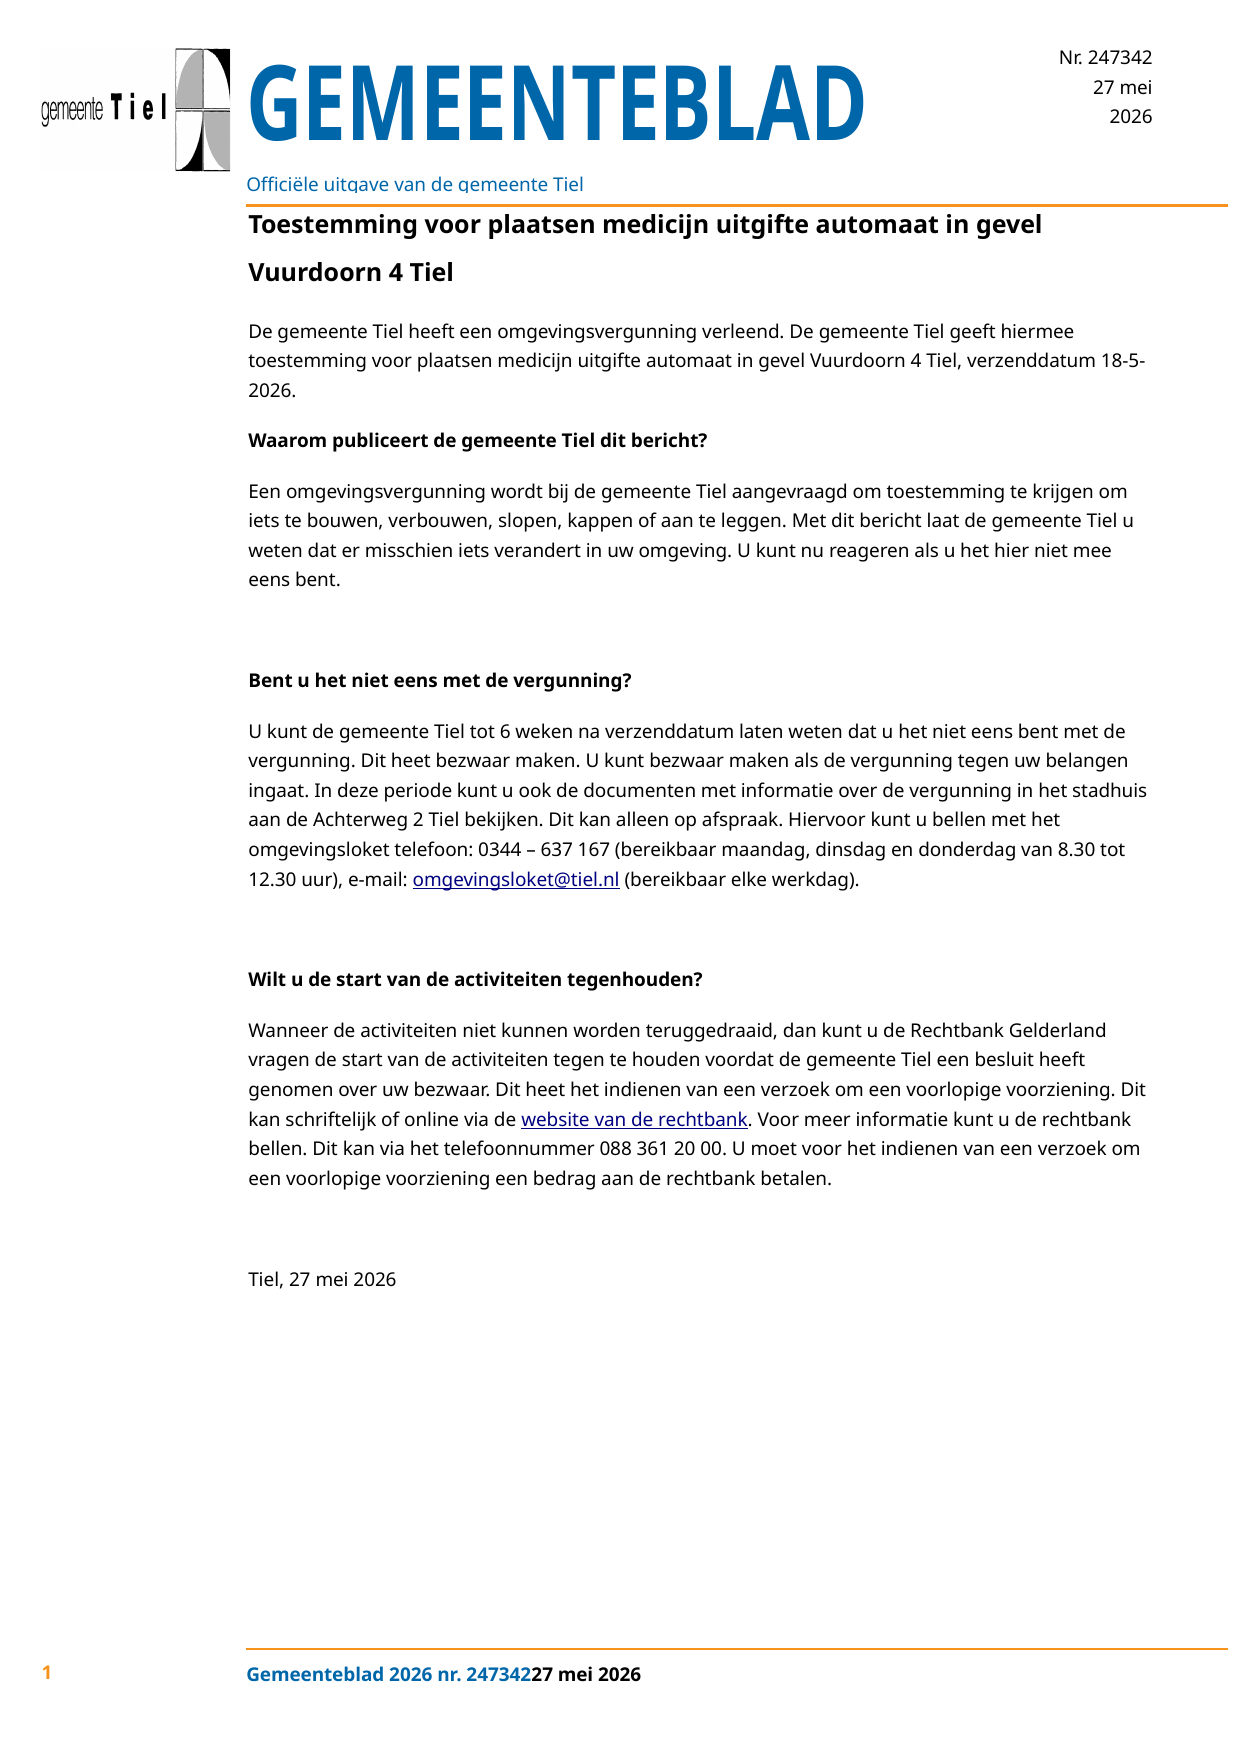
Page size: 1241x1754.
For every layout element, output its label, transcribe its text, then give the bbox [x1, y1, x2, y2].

text Toestemming voor plaatsen medicijn uitgifte automaat in gevel Vuurdoorn 4 Tiel [248, 207, 1152, 288]
text Bent u het niet eens met de vergunning? [248, 667, 1152, 693]
text De gemeente Tiel heeft een omgevingsvergunning verleend. De gemeente Tiel geeft hiermee toestemming voor plaatsen medicijn uitgifte automaat in gevel Vuurdoorn 4 Tiel, verzenddatum 18-5-2026. [248, 318, 1152, 403]
text Wilt u de start van de activiteiten tegenhouden? [248, 967, 1152, 992]
text U kunt de gemeente Tiel tot 6 weken na verzenddatum laten weten dat u het niet eens bent met de vergunning. Dit heet bezwaar maken. U kunt bezwaar maken als de vergunning tegen uw belangen ingaat. In deze periode kunt u ook de documenten met informatie over de vergunning in het stadhuis aan de Achterweg 2 Tiel bekijken. Dit kan alleen op afspraak. Hiervoor kunt u bellen met het omgevingsloket telefoon: 0344 – 637 167 (bereikbaar maandag, dinsdag en donderdag van 8.30 tot 12.30 uur), e-mail: omgevingsloket@tiel.nl (bereikbaar elke werkdag). [248, 718, 1152, 892]
text Tiel, 27 mei 2026 [248, 1266, 1152, 1292]
picture [41, 47, 231, 172]
text Een omgevingsvergunning wordt bij de gemeente Tiel aangevraagd om toestemming te krijgen om iets te bouwen, verbouwen, slopen, kappen of aan te leggen. Met dit bericht laat de gemeente Tiel u weten dat er misschien iets verandert in uw omgeving. U kunt nu reageren als u het hier niet mee eens bent. [248, 478, 1152, 592]
text Wanneer de activiteiten niet kunnen worden teruggedraaid, dan kunt u de Rechtbank Gelderland vragen de start van de activiteiten tegen te houden voordat de gemeente Tiel een besluit heeft genomen over uw bezwaar. Dit heet het indienen van een verzoek om een voorlopige voorziening. Dit kan schriftelijk of online via de website van de rechtbank. Voor meer informatie kunt u de rechtbank bellen. Dit kan via het telefoonnummer 088 361 20 00. U moet voor het indienen van een verzoek om een voorlopige voorziening een bedrag aan de rechtbank betalen. [248, 1017, 1152, 1191]
text Waarom publiceert de gemeente Tiel dit bericht? [248, 427, 1152, 453]
